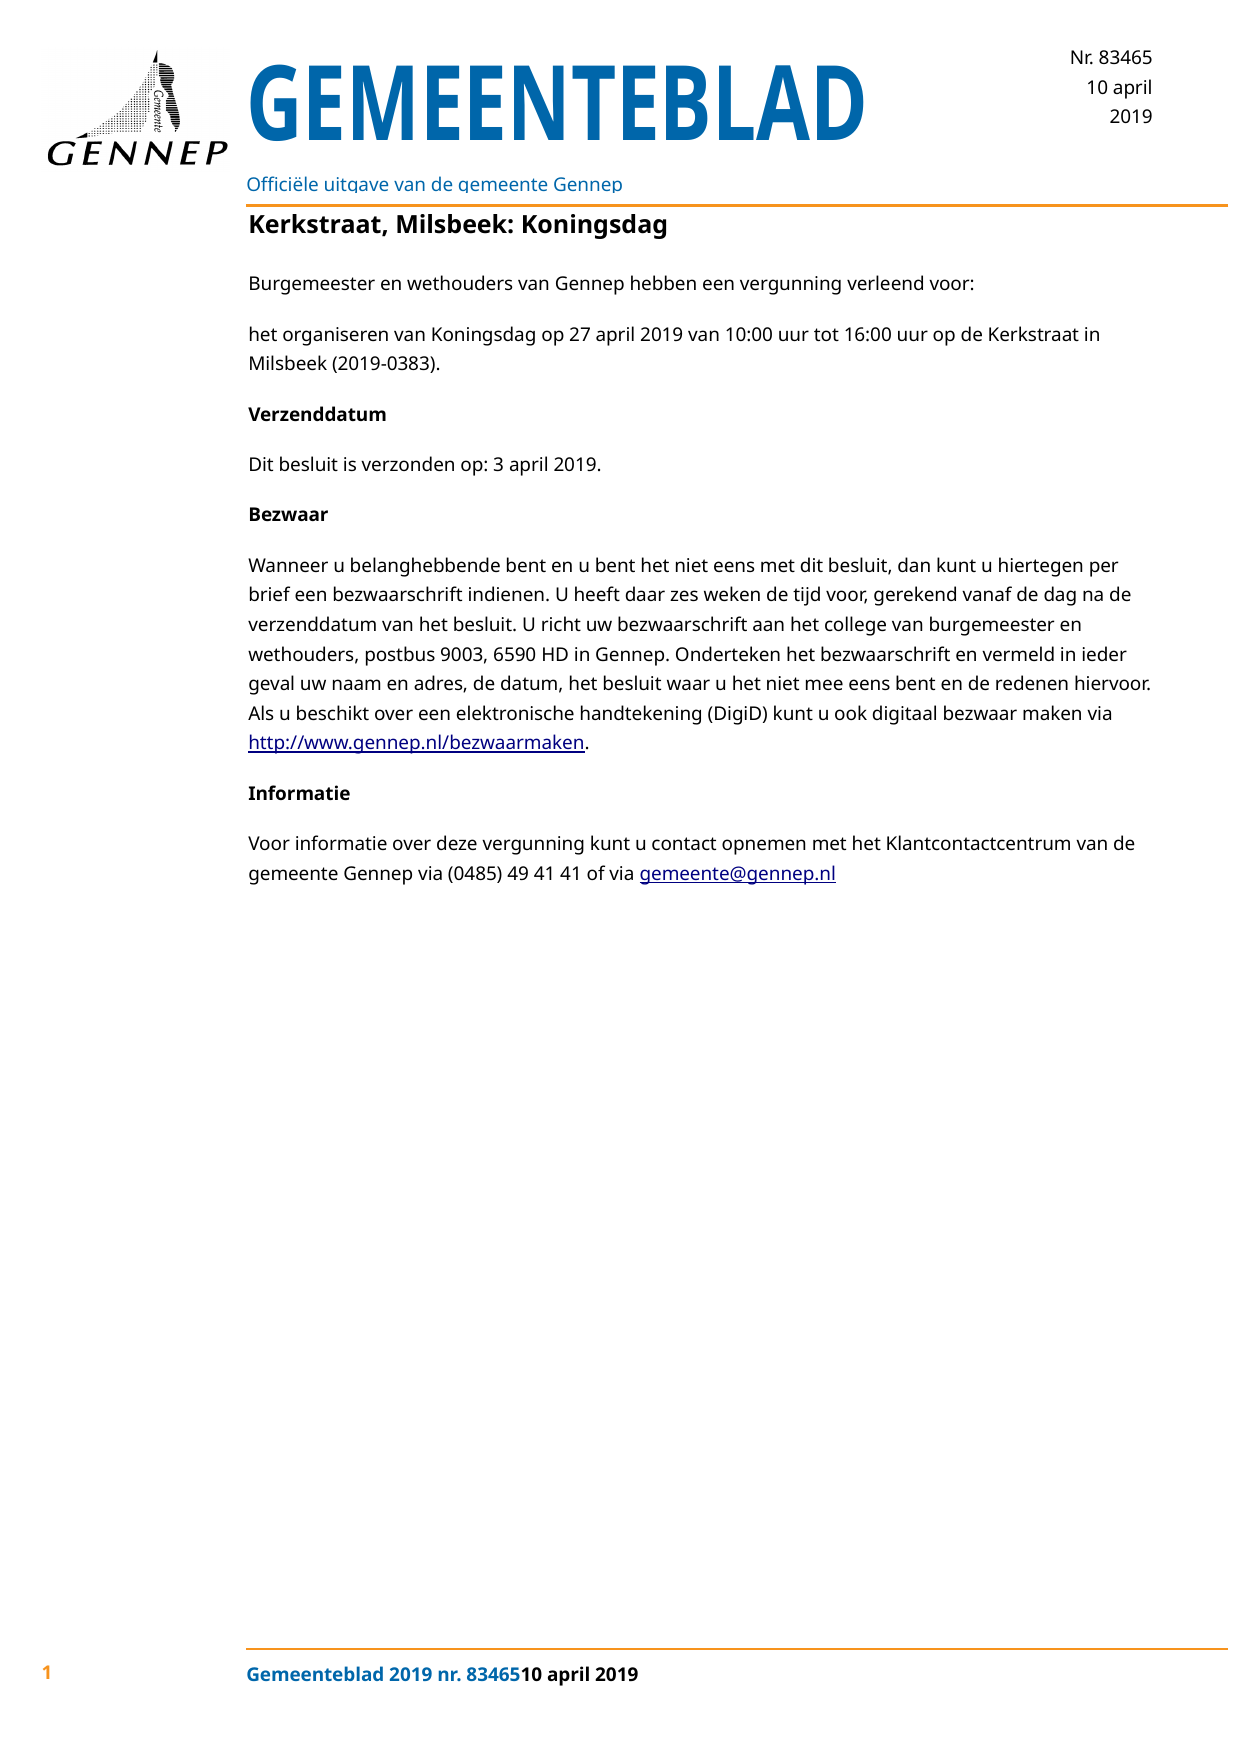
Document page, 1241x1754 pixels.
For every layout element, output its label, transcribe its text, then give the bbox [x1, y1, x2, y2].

text Bezwaar [248, 502, 1152, 527]
text Burgemeester en wethouders van Gennep hebben een vergunning verleend voor: [248, 270, 1152, 296]
picture [41, 47, 231, 172]
text Verzenddatum [248, 401, 1152, 426]
text het organiseren van Koningsdag op 27 april 2019 van 10:00 uur tot 16:00 uur op de Kerkstraat in Milsbeek (2019-0383). [248, 321, 1152, 376]
text Voor informatie over deze vergunning kunt u contact opnemen met het Klantcontactcentrum van de gemeente Gennep via (0485) 49 41 41 of via gemeente@gennep.nl [248, 830, 1152, 886]
text Wanneer u belanghebbende bent en u bent het niet eens met dit besluit, dan kunt u hiertegen per brief een bezwaarschrift indienen. U heeft daar zes weken de tijd voor, gerekend vanaf de dag na de verzenddatum van het besluit. U richt uw bezwaarschrift aan het college van burgemeester en wethouders, postbus 9003, 6590 HD in Gennep. Onderteken het bezwaarschrift en vermeld in ieder geval uw naam en adres, de datum, het besluit waar u het niet mee eens bent en de redenen hiervoor. Als u beschikt over een elektronische handtekening (DigiD) kunt u ook digitaal bezwaar maken via http://www.gennep.nl/bezwaarmaken. [248, 552, 1152, 755]
text Informatie [248, 780, 1152, 806]
text Kerkstraat, Milsbeek: Koningsdag [248, 207, 1152, 241]
text Dit besluit is verzonden op: 3 april 2019. [248, 451, 1152, 477]
